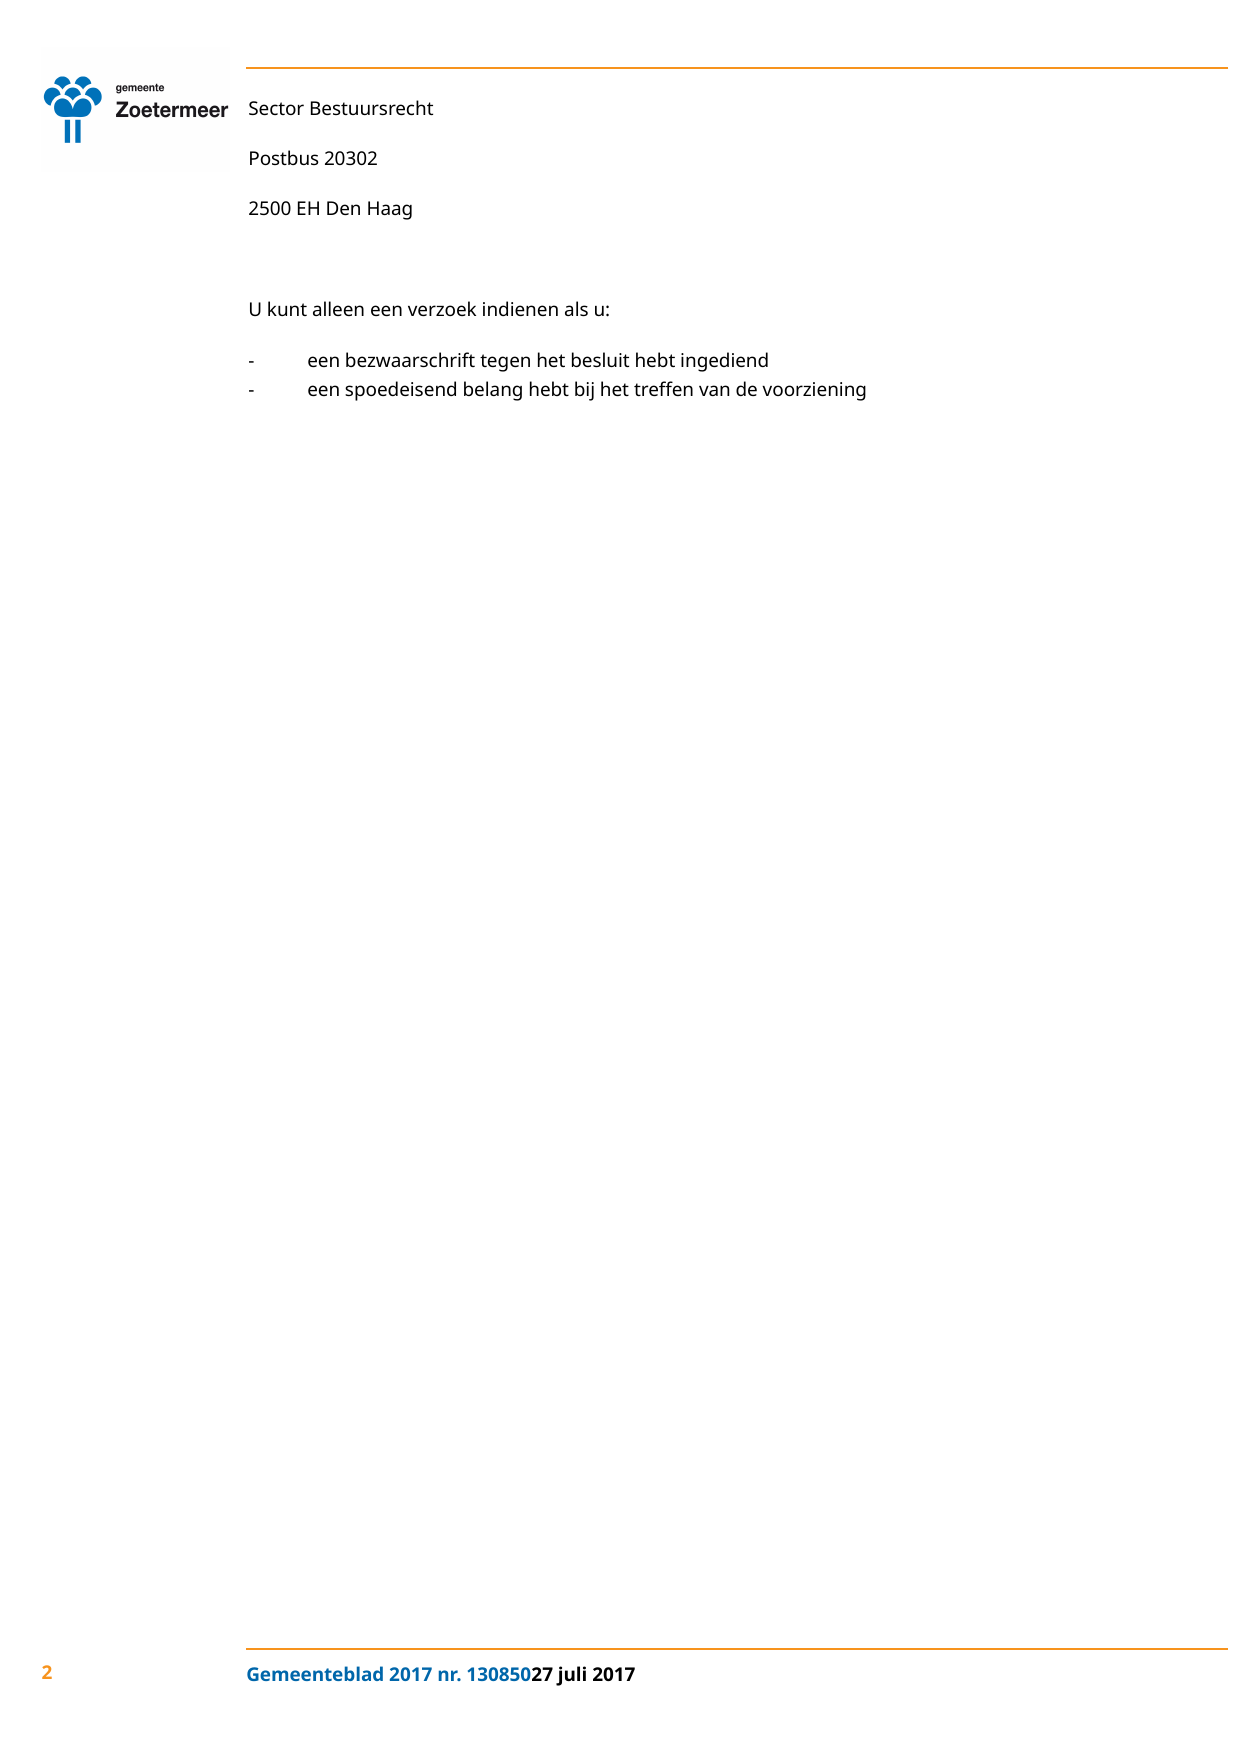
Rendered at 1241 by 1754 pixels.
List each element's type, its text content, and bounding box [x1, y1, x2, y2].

list een spoedeisend belang hebt bij het treffen van de voorziening [248, 376, 1152, 402]
text Sector Bestuursrecht [248, 95, 1152, 121]
text 2500 EH Den Haag [248, 196, 1152, 221]
picture [41, 47, 231, 172]
text Postbus 20302 [248, 145, 1152, 171]
list een bezwaarschrift tegen het besluit hebt ingediend [248, 347, 1152, 373]
text U kunt alleen een verzoek indienen als u: [248, 296, 1152, 322]
